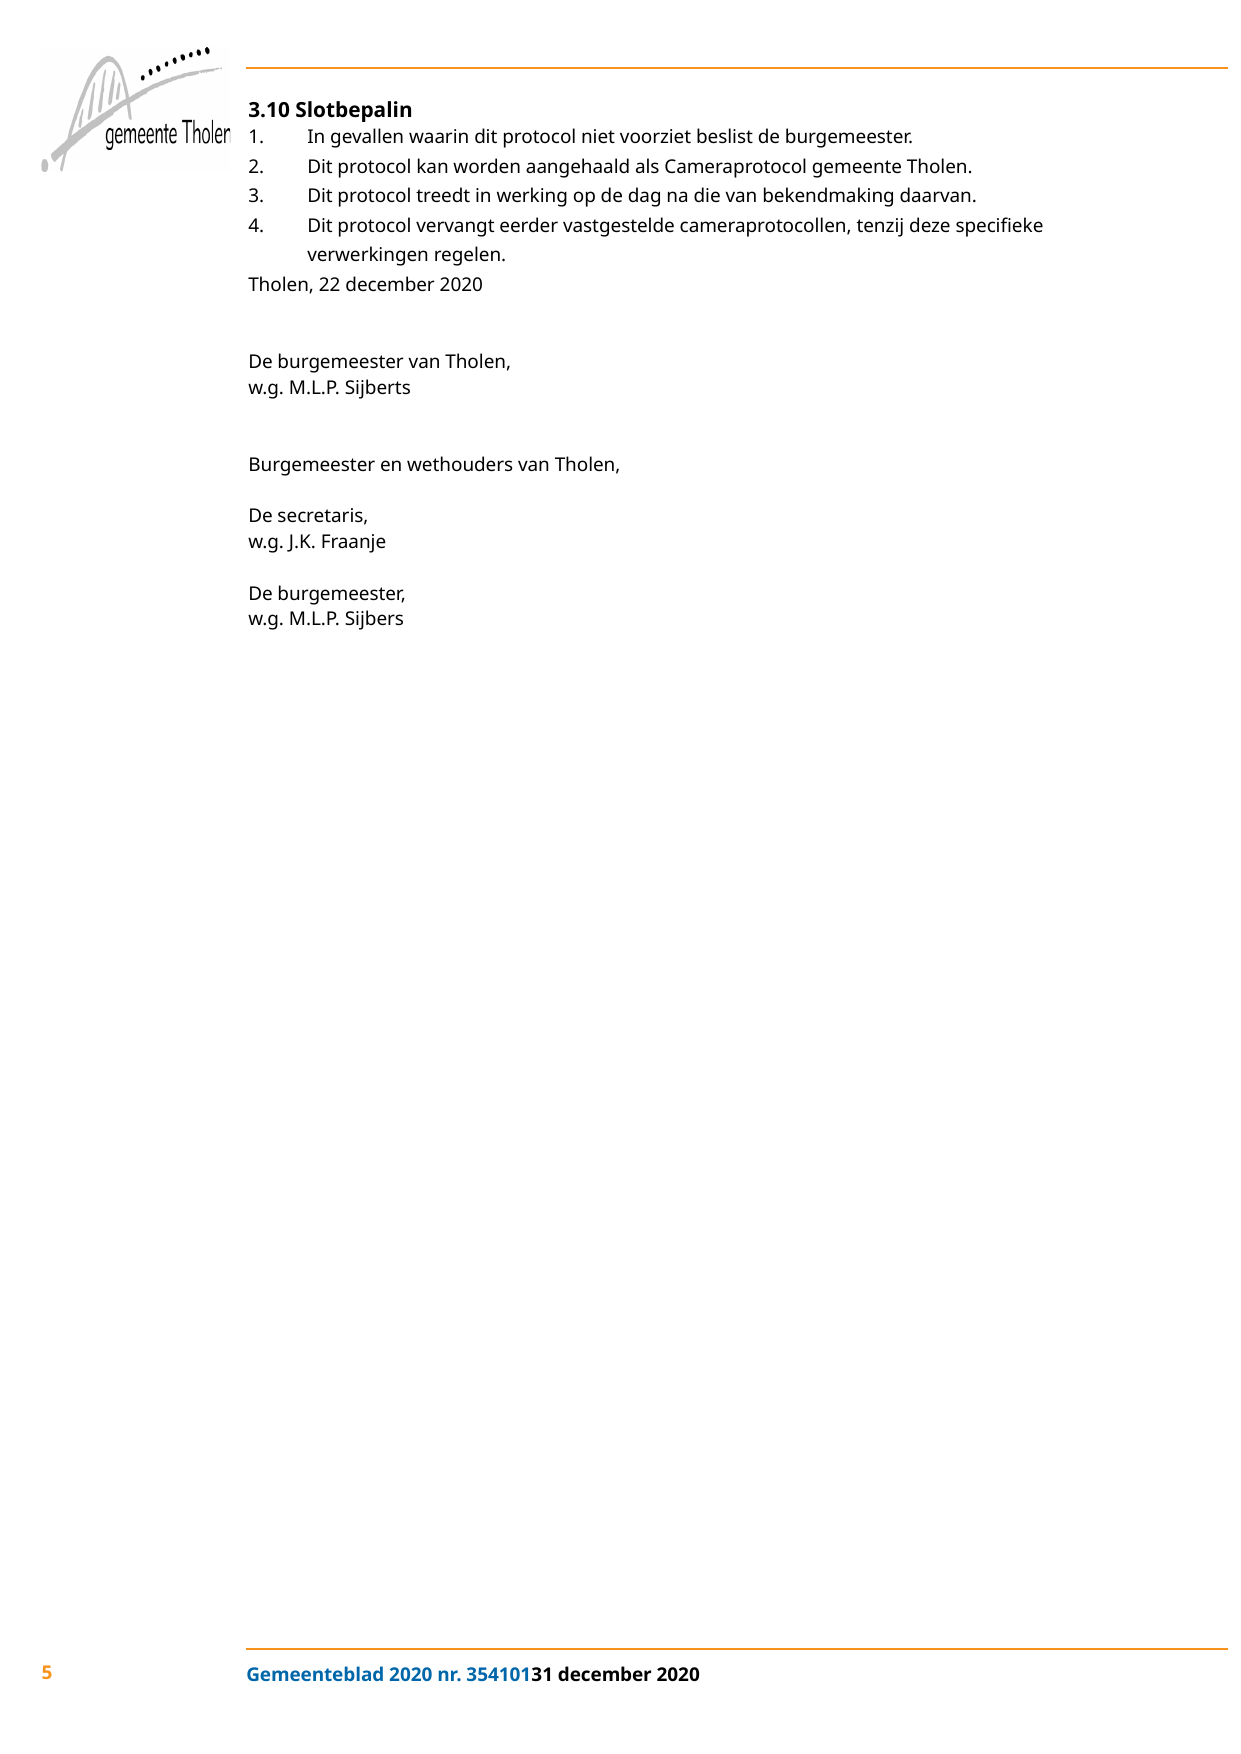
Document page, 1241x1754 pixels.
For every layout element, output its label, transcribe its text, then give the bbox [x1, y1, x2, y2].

text w.g. M.L.P. Sijberts [248, 374, 1152, 400]
text De burgemeester van Tholen, [248, 348, 1152, 374]
list Dit protocol vervangt eerder vastgestelde cameraprotocollen, tenzij deze specifieke verwerkingen regelen. [248, 212, 1152, 267]
list Dit protocol treedt in werking op de dag na die van bekendmaking daarvan. [248, 182, 1152, 208]
text De secretaris, [248, 503, 1152, 528]
picture [41, 47, 231, 172]
text Burgemeester en wethouders van Tholen, [248, 451, 1152, 477]
text w.g. M.L.P. Sijbers [248, 606, 1152, 631]
text Tholen, 22 december 2020 [248, 271, 1152, 297]
text 3.10 Slotbepalin [248, 95, 1152, 123]
list Dit protocol kan worden aangehaald als Cameraprotocol gemeente Tholen. [248, 153, 1152, 178]
text De burgemeester, [248, 580, 1152, 606]
list In gevallen waarin dit protocol niet voorziet beslist de burgemeester. [248, 123, 1152, 149]
text w.g. J.K. Fraanje [248, 528, 1152, 554]
